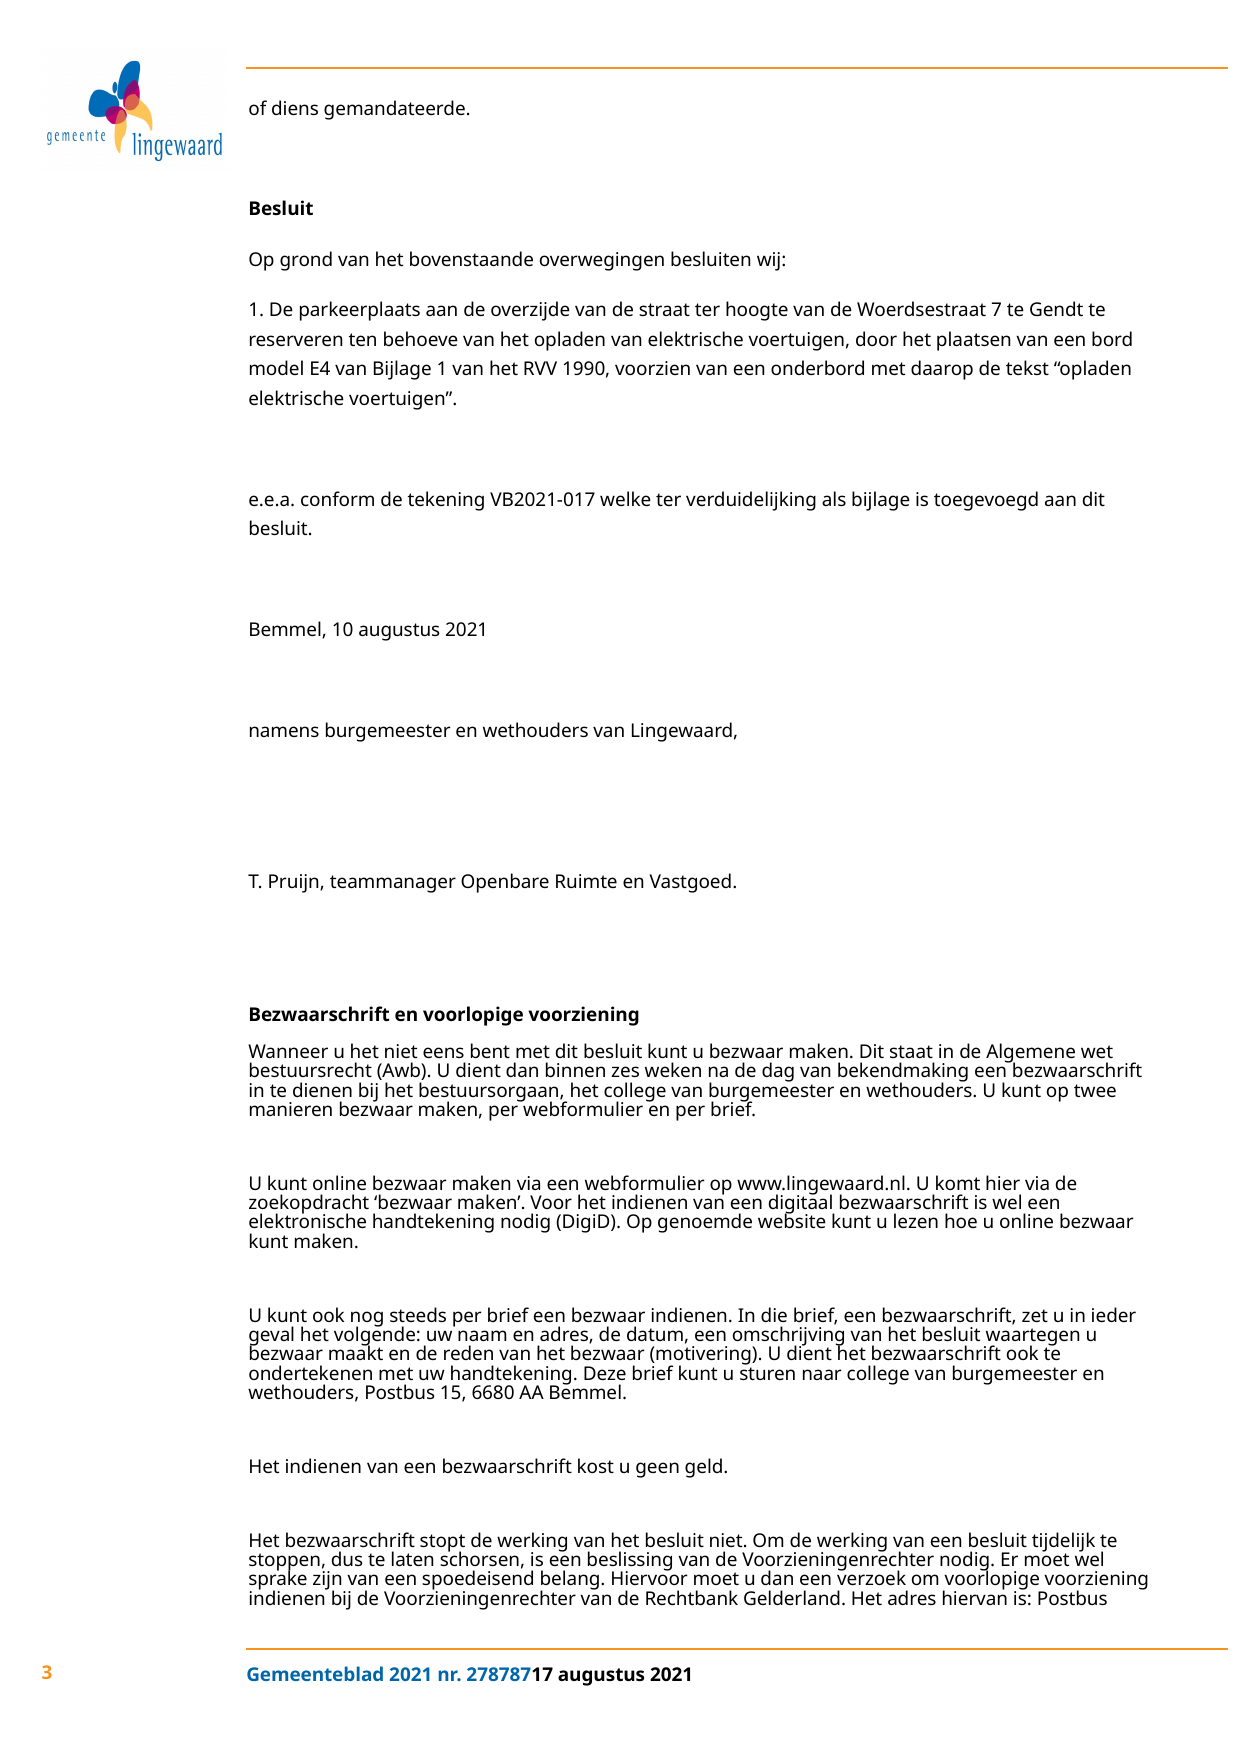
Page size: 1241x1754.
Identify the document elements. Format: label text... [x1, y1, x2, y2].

text Besluit [248, 196, 1152, 221]
text U kunt ook nog steeds per brief een bezwaar indienen. In die brief, een bezwaarschrift, zet u in ieder geval het volgende: uw naam en adres, de datum, een omschrijving van het besluit waartegen u bezwaar maakt en de reden van het bezwaar (motivering). U dient het bezwaarschrift ook te ondertekenen met uw handtekening. Deze brief kunt u sturen naar college van burgemeester en wethouders, Postbus 15, 6680 AA Bemmel. [248, 1307, 1152, 1403]
text Bemmel, 10 augustus 2021 [248, 616, 1152, 642]
text Bezwaarschrift en voorlopige voorziening [248, 1006, 1152, 1025]
text namens burgemeester en wethouders van Lingewaard, [248, 717, 1152, 743]
text Wanneer u het niet eens bent met dit besluit kunt u bezwaar maken. Dit staat in de Algemene wet bestuursrecht (Awb). U dient dan binnen zes weken na de dag van bekendmaking een bezwaarschrift in te dienen bij het bestuursorgaan, het college van burgemeester en wethouders. U kunt op twee manieren bezwaar maken, per webformulier en per brief. [248, 1043, 1152, 1120]
text Het indienen van een bezwaarschrift kost u geen geld. [248, 1458, 1152, 1477]
picture [41, 47, 231, 172]
text of diens gemandateerde. [248, 95, 1152, 121]
text 1. De parkeerplaats aan de overzijde van de straat ter hoogte van de Woerdsestraat 7 te Gendt te reserveren ten behoeve van het opladen van elektrische voertuigen, door het plaatsen van een bord model E4 van Bijlage 1 van het RVV 1990, voorzien van een onderbord met daarop de tekst “opladen elektrische voertuigen”. [248, 296, 1152, 411]
text e.e.a. conform de tekening VB2021-017 welke ter verduidelijking als bijlage is toegevoegd aan dit besluit. [248, 486, 1152, 541]
text T. Pruijn, teammanager Openbare Ruimte en Vastgoed. [248, 868, 1152, 894]
text Het bezwaarschrift stopt de werking van het besluit niet. Om de werking van een besluit tijdelijk te stoppen, dus te laten schorsen, is een beslissing van de Voorzieningenrechter nodig. Er moet wel sprake zijn van een spoedeisend belang. Hiervoor moet u dan een verzoek om voorlopige voorziening indienen bij de Voorzieningenrechter van de Rechtbank Gelderland. Het adres hiervan is: Postbus [248, 1532, 1152, 1609]
text U kunt online bezwaar maken via een webformulier op www.lingewaard.nl. U komt hier via de zoekopdracht ‘bezwaar maken’. Voor het indienen van een digitaal bezwaarschrift is wel een elektronische handtekening nodig (DigiD). Op genoemde website kunt u lezen hoe u online bezwaar kunt maken. [248, 1175, 1152, 1252]
text Op grond van het bovenstaande overwegingen besluiten wij: [248, 246, 1152, 272]
